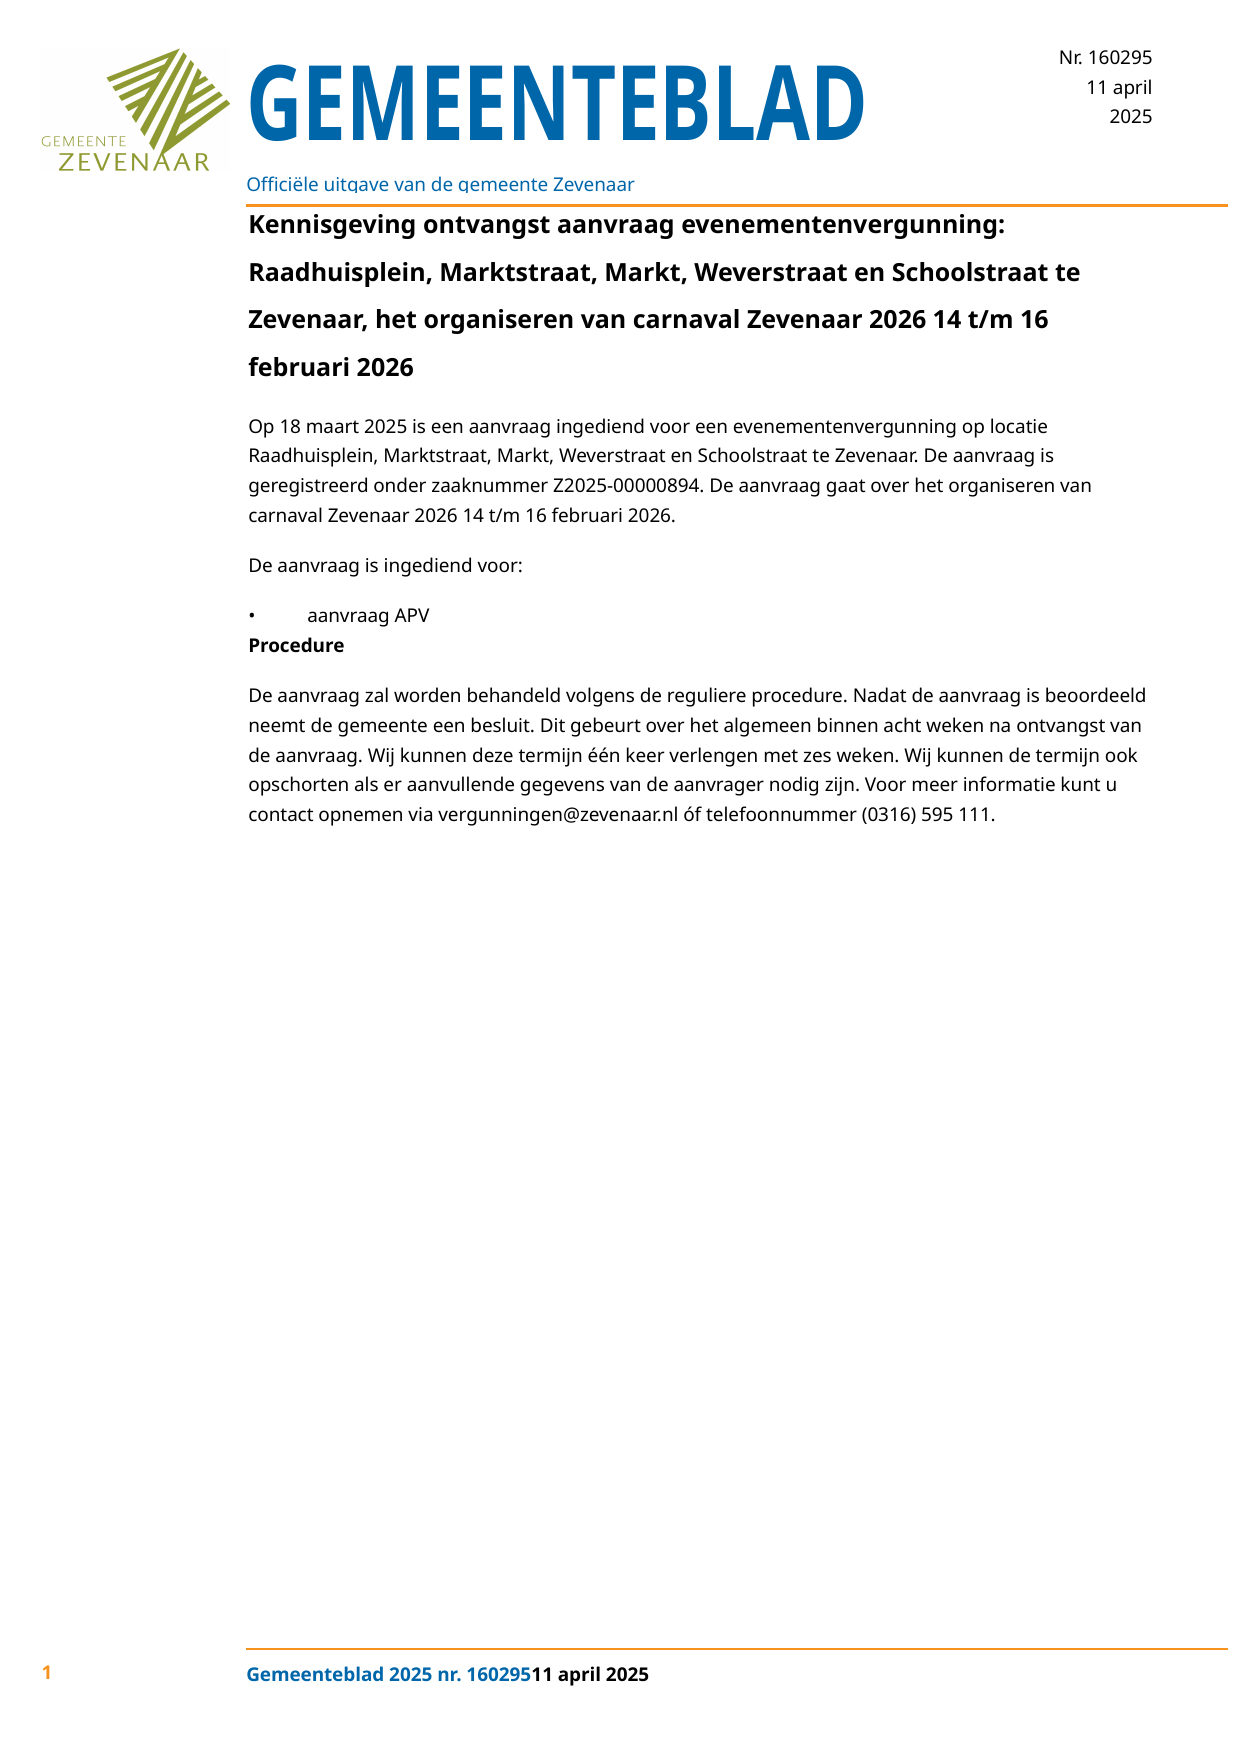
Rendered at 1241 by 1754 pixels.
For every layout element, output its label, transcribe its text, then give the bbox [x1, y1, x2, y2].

text De aanvraag is ingediend voor: [248, 552, 1152, 578]
text Kennisgeving ontvangst aanvraag evenementenvergunning: Raadhuisplein, Marktstraat, Markt, Weverstraat en Schoolstraat te Zevenaar, het organiseren van carnaval Zevenaar 2026 14 t/m 16 februari 2026 [248, 207, 1152, 384]
text Op 18 maart 2025 is een aanvraag ingediend voor een evenementenvergunning op locatie Raadhuisplein, Marktstraat, Markt, Weverstraat en Schoolstraat te Zevenaar. De aanvraag is geregistreerd onder zaaknummer Z2025-00000894. De aanvraag gaat over het organiseren van carnaval Zevenaar 2026 14 t/m 16 februari 2026. [248, 413, 1152, 528]
list aanvraag APV [248, 603, 1152, 628]
text Procedure [248, 632, 1152, 658]
text De aanvraag zal worden behandeld volgens de reguliere procedure. Nadat de aanvraag is beoordeeld neemt de gemeente een besluit. Dit gebeurt over het algemeen binnen acht weken na ontvangst van de aanvraag. Wij kunnen deze termijn één keer verlengen met zes weken. Wij kunnen de termijn ook opschorten als er aanvullende gegevens van de aanvrager nodig zijn. Voor meer informatie kunt u contact opnemen via vergunningen@zevenaar.nl óf telefoonnummer (0316) 595 111. [248, 683, 1152, 827]
picture [41, 47, 231, 172]
